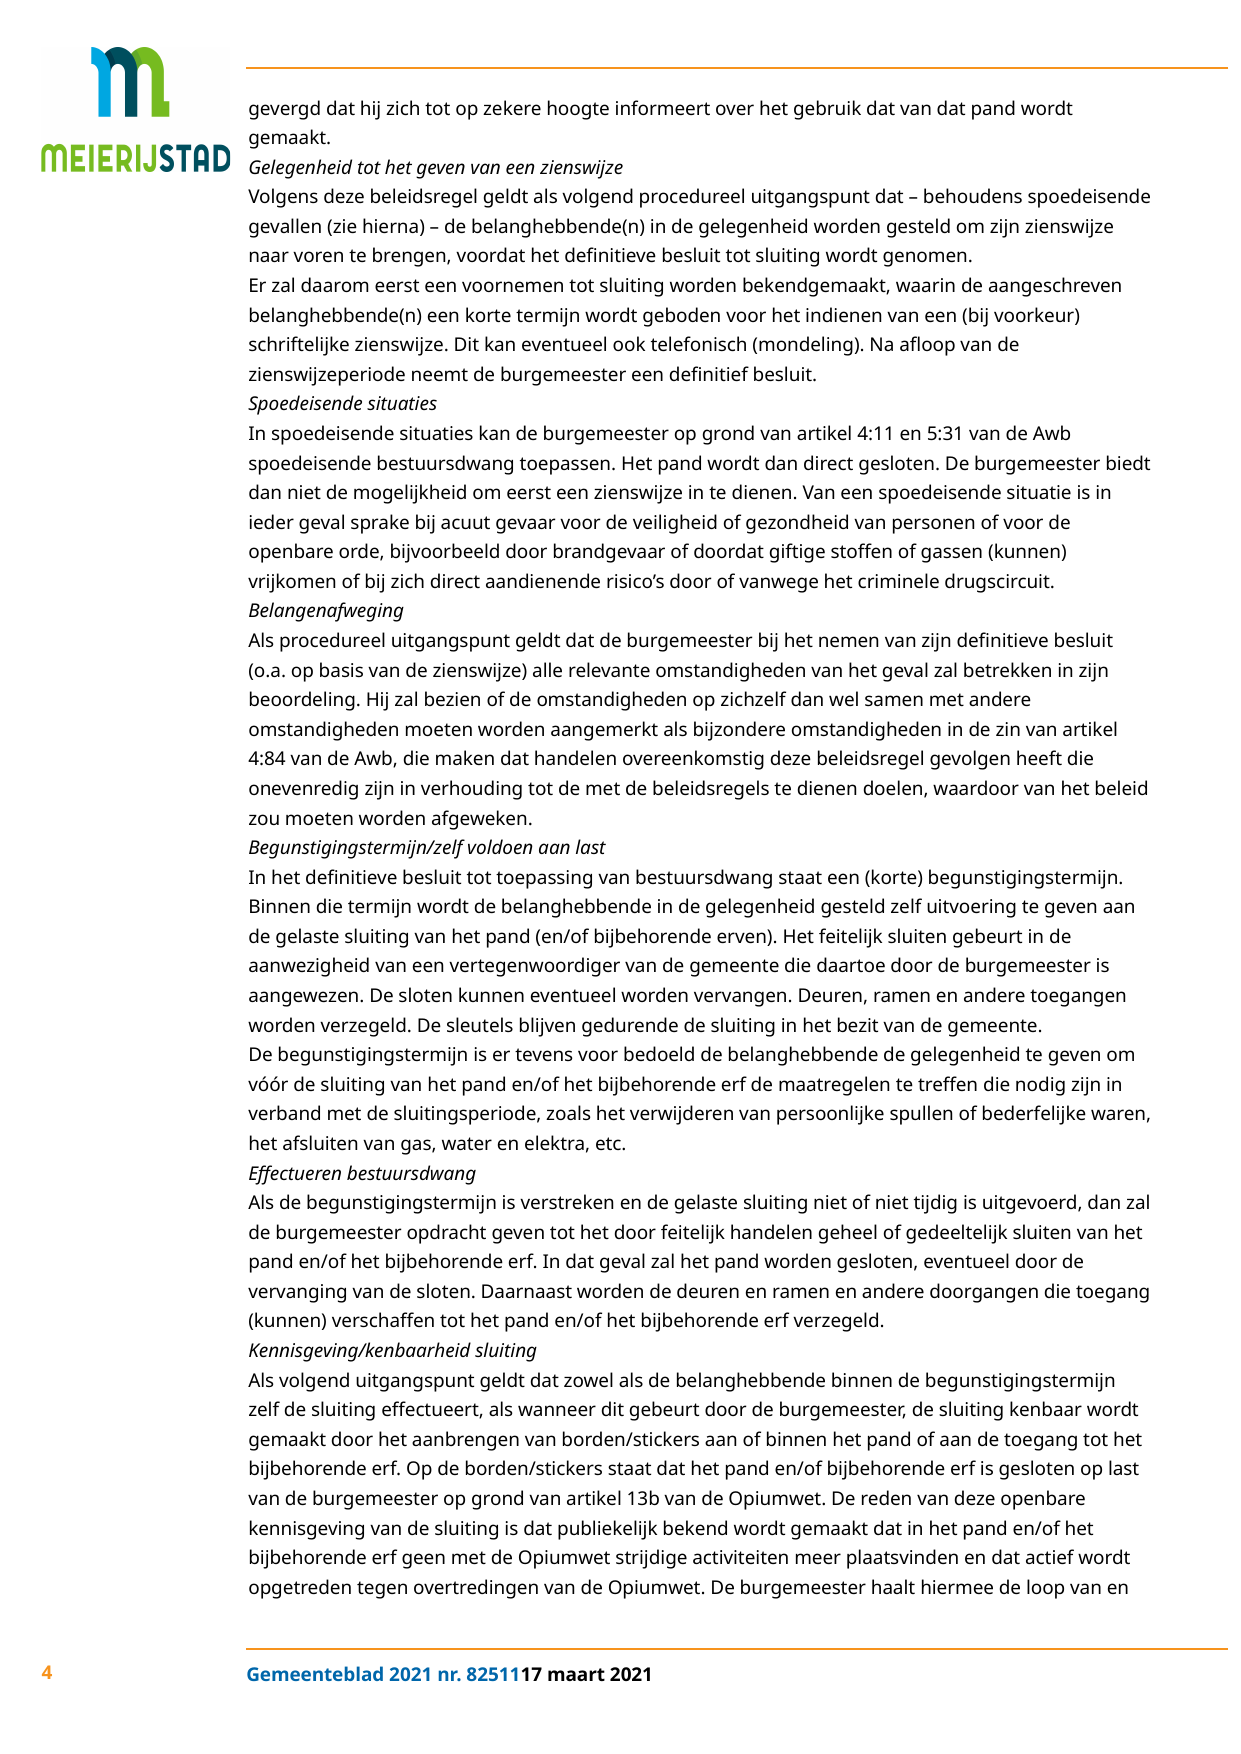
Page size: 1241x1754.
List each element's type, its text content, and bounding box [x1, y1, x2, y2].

text Belangenafweging [248, 598, 1152, 623]
text Begunstigingstermijn/zelf voldoen aan last [248, 834, 1152, 860]
text Als procedureel uitgangspunt geldt dat de burgemeester bij het nemen van zijn definitieve besluit (o.a. op basis van de zienswijze) alle relevante omstandigheden van het geval zal betrekken in zijn beoordeling. Hij zal bezien of de omstandigheden op zichzelf dan wel samen met andere omstandigheden moeten worden aangemerkt als bijzondere omstandigheden in de zin van artikel 4:84 van de Awb, die maken dat handelen overeenkomstig deze beleidsregel gevolgen heeft die onevenredig zijn in verhouding tot de met de beleidsregels te dienen doelen, waardoor van het beleid zou moeten worden afgeweken. [248, 627, 1152, 831]
text Er zal daarom eerst een voornemen tot sluiting worden bekendgemaakt, waarin de aangeschreven belanghebbende(n) een korte termijn wordt geboden voor het indienen van een (bij voorkeur) schriftelijke zienswijze. Dit kan eventueel ook telefonisch (mondeling). Na afloop van de zienswijzeperiode neemt de burgemeester een definitief besluit. [248, 272, 1152, 387]
text In het definitieve besluit tot toepassing van bestuursdwang staat een (korte) begunstigingstermijn. Binnen die termijn wordt de belanghebbende in de gelegenheid gesteld zelf uitvoering te geven aan de gelaste sluiting van het pand (en/of bijbehorende erven). Het feitelijk sluiten gebeurt in de aanwezigheid van een vertegenwoordiger van de gemeente die daartoe door de burgemeester is aangewezen. De sloten kunnen eventueel worden vervangen. Deuren, ramen en andere toegangen worden verzegeld. De sleutels blijven gedurende de sluiting in het bezit van de gemeente. [248, 864, 1152, 1038]
text Volgens deze beleidsregel geldt als volgend procedureel uitgangspunt dat – behoudens spoedeisende gevallen (zie hierna) – de belanghebbende(n) in de gelegenheid worden gesteld om zijn zienswijze naar voren te brengen, voordat het definitieve besluit tot sluiting wordt genomen. [248, 183, 1152, 268]
text In spoedeisende situaties kan de burgemeester op grond van artikel 4:11 en 5:31 van de Awb spoedeisende bestuursdwang toepassen. Het pand wordt dan direct gesloten. De burgemeester biedt dan niet de mogelijkheid om eerst een zienswijze in te dienen. Van een spoedeisende situatie is in ieder geval sprake bij acuut gevaar voor de veiligheid of gezondheid van personen of voor de openbare orde, bijvoorbeeld door brandgevaar of doordat giftige stoffen of gassen (kunnen) vrijkomen of bij zich direct aandienende risico’s door of vanwege het criminele drugscircuit. [248, 420, 1152, 594]
text Effectueren bestuursdwang [248, 1160, 1152, 1186]
text Spoedeisende situaties [248, 391, 1152, 416]
picture [41, 47, 231, 172]
text Als de begunstigingstermijn is verstreken en de gelaste sluiting niet of niet tijdig is uitgevoerd, dan zal de burgemeester opdracht geven tot het door feitelijk handelen geheel of gedeeltelijk sluiten van het pand en/of het bijbehorende erf. In dat geval zal het pand worden gesloten, eventueel door de vervanging van de sloten. Daarnaast worden de deuren en ramen en andere doorgangen die toegang (kunnen) verschaffen tot het pand en/of het bijbehorende erf verzegeld. [248, 1189, 1152, 1333]
text Kennisgeving/kenbaarheid sluiting [248, 1337, 1152, 1363]
text gevergd dat hij zich tot op zekere hoogte informeert over het gebruik dat van dat pand wordt gemaakt. [248, 95, 1152, 150]
text Als volgend uitgangspunt geldt dat zowel als de belanghebbende binnen de begunstigingstermijn zelf de sluiting effectueert, als wanneer dit gebeurt door de burgemeester, de sluiting kenbaar wordt gemaakt door het aanbrengen van borden/stickers aan of binnen het pand of aan de toegang tot het bijbehorende erf. Op de borden/stickers staat dat het pand en/of bijbehorende erf is gesloten op last van de burgemeester op grond van artikel 13b van de Opiumwet. De reden van deze openbare kennisgeving van de sluiting is dat publiekelijk bekend wordt gemaakt dat in het pand en/of het bijbehorende erf geen met de Opiumwet strijdige activiteiten meer plaatsvinden en dat actief wordt opgetreden tegen overtredingen van de Opiumwet. De burgemeester haalt hiermee de loop van en [248, 1367, 1152, 1600]
text Gelegenheid tot het geven van een zienswijze [248, 154, 1152, 180]
text De begunstigingstermijn is er tevens voor bedoeld de belanghebbende de gelegenheid te geven om vóór de sluiting van het pand en/of het bijbehorende erf de maatregelen te treffen die nodig zijn in verband met de sluitingsperiode, zoals het verwijderen van persoonlijke spullen of bederfelijke waren, het afsluiten van gas, water en elektra, etc. [248, 1041, 1152, 1156]
